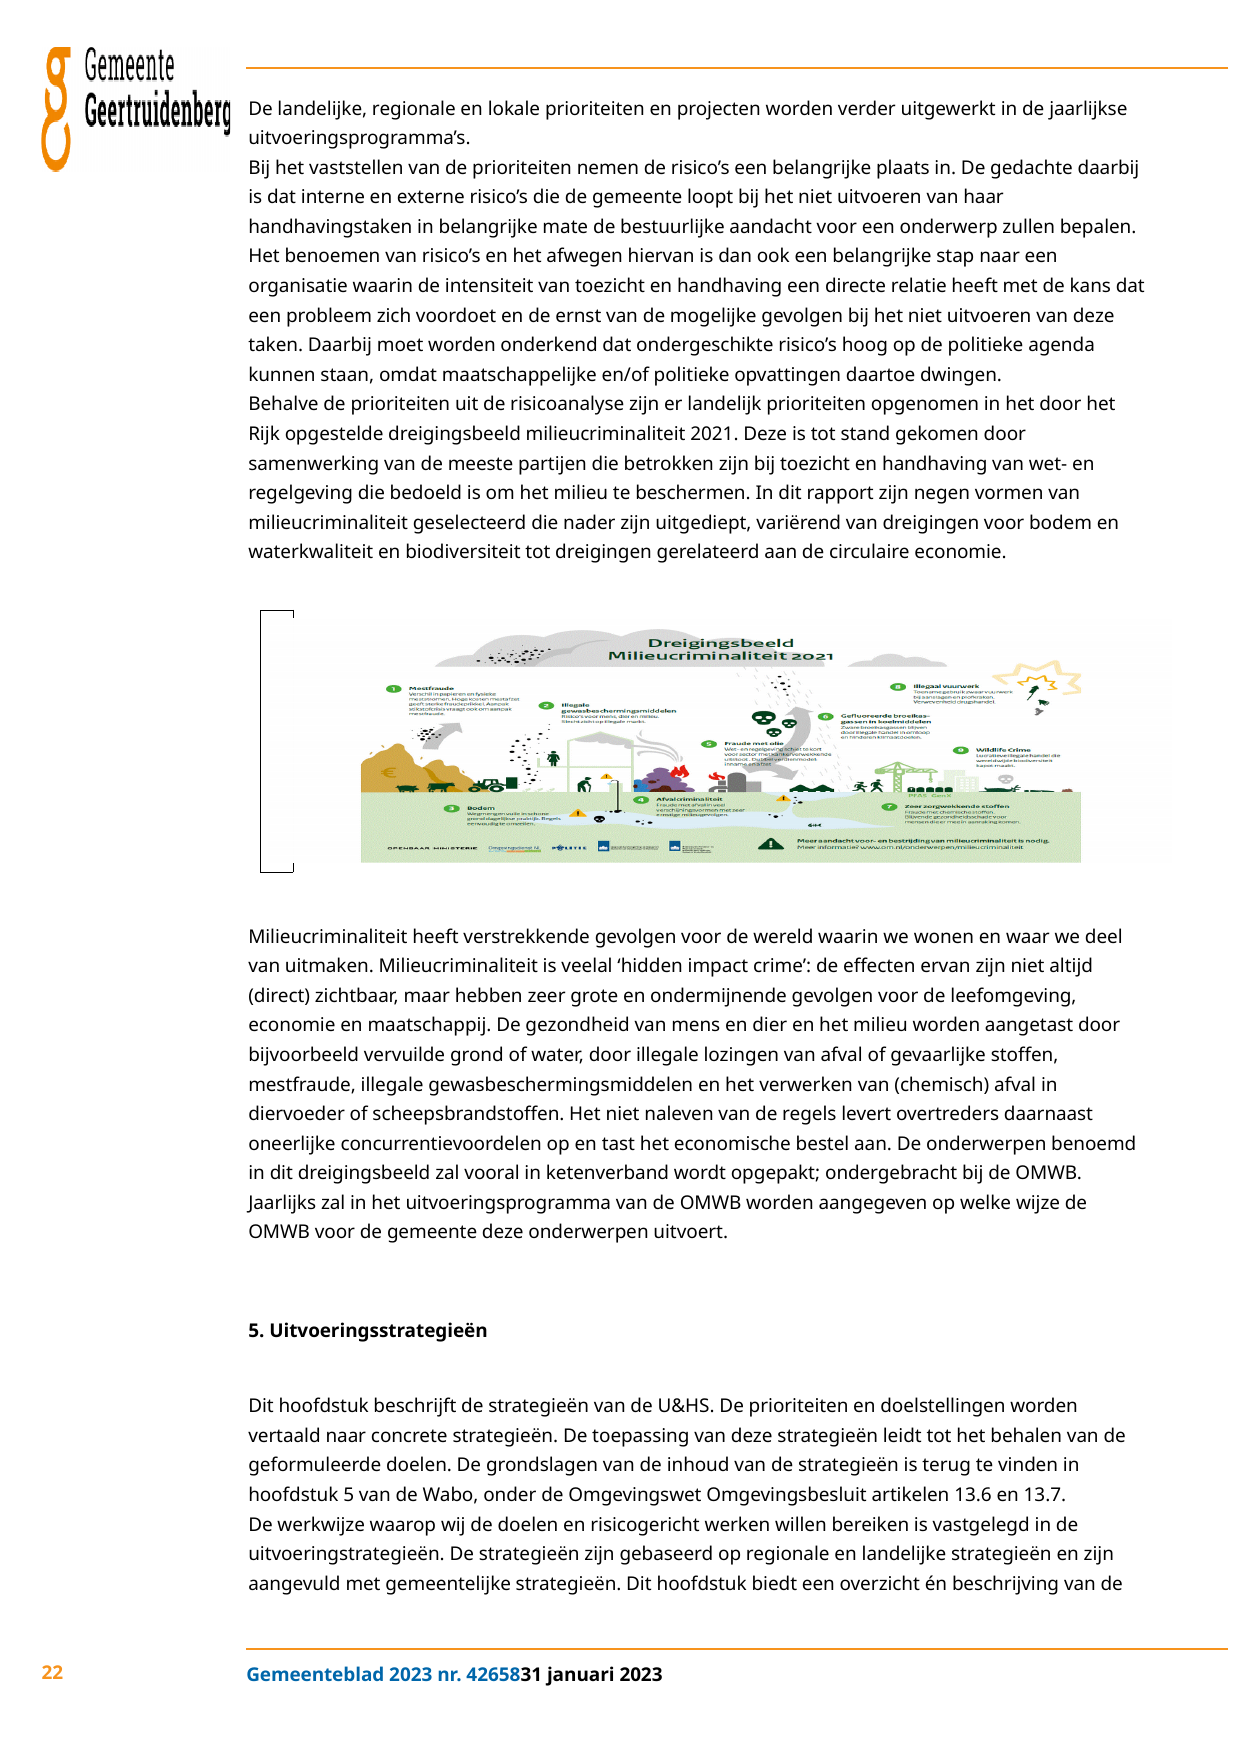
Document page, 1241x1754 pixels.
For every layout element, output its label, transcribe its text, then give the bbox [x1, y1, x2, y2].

text De landelijke, regionale en lokale prioriteiten en projecten worden verder uitgewerkt in de jaarlijkse uitvoeringsprogramma’s. [248, 95, 1152, 150]
text Behalve de prioriteiten uit de risicoanalyse zijn er landelijk prioriteiten opgenomen in het door het Rijk opgestelde dreigingsbeeld milieucriminaliteit 2021. Deze is tot stand gekomen door samenwerking van de meeste partijen die betrokken zijn bij toezicht en handhaving van wet- en regelgeving die bedoeld is om het milieu te beschermen. In dit rapport zijn negen vormen van milieucriminaliteit geselecteerd die nader zijn uitgediept, variërend van dreigingen voor bodem en waterkwaliteit en biodiversiteit tot dreigingen gerelateerd aan de circulaire economie. [248, 391, 1152, 564]
text De werkwijze waarop wij de doelen en risicogericht werken willen bereiken is vastgelegd in de uitvoeringstrategieën. De strategieën zijn gebaseerd op regionale en landelijke strategieën en zijn aangevuld met gemeentelijke strategieën. Dit hoofdstuk biedt een overzicht én beschrijving van de [248, 1511, 1152, 1596]
picture [268, 618, 1173, 863]
text Dit hoofdstuk beschrijft de strategieën van de U&HS. De prioriteiten en doelstellingen worden vertaald naar concrete strategieën. De toepassing van deze strategieën leidt tot het behalen van de geformuleerde doelen. De grondslagen van de inhoud van de strategieën is terug te vinden in hoofdstuk 5 van de Wabo, onder de Omgevingswet Omgevingsbesluit artikelen 13.6 en 13.7. [248, 1392, 1152, 1507]
picture [41, 47, 231, 172]
text Bij het vaststellen van de prioriteiten nemen de risico’s een belangrijke plaats in. De gedachte daarbij is dat interne en externe risico’s die de gemeente loopt bij het niet uitvoeren van haar handhavingstaken in belangrijke mate de bestuurlijke aandacht voor een onderwerp zullen bepalen. Het benoemen van risico’s en het afwegen hiervan is dan ook een belangrijke stap naar een organisatie waarin de intensiteit van toezicht en handhaving een directe relatie heeft met de kans dat een probleem zich voordoet en de ernst van de mogelijke gevolgen bij het niet uitvoeren van deze taken. Daarbij moet worden onderkend dat ondergeschikte risico’s hoog op de politieke agenda kunnen staan, omdat maatschappelijke en/of politieke opvattingen daartoe dwingen. [248, 154, 1152, 387]
text 5. Uitvoeringsstrategieën [248, 1315, 1152, 1343]
text Milieucriminaliteit heeft verstrekkende gevolgen voor de wereld waarin we wonen en waar we deel van uitmaken. Milieucriminaliteit is veelal ‘hidden impact crime’: de effecten ervan zijn niet altijd (direct) zichtbaar, maar hebben zeer grote en ondermijnende gevolgen voor de leefomgeving, economie en maatschappij. De gezondheid van mens en dier en het milieu worden aangetast door bijvoorbeeld vervuilde grond of water, door illegale lozingen van afval of gevaarlijke stoffen, mestfraude, illegale gewasbeschermingsmiddelen en het verwerken van (chemisch) afval in diervoeder of scheepsbrandstoffen. Het niet naleven van de regels levert overtreders daarnaast oneerlijke concurrentievoordelen op en tast het economische bestel aan. De onderwerpen benoemd in dit dreigingsbeeld zal vooral in ketenverband wordt opgepakt; ondergebracht bij de OMWB. Jaarlijks zal in het uitvoeringsprogramma van de OMWB worden aangegeven op welke wijze de OMWB voor de gemeente deze onderwerpen uitvoert. [248, 923, 1152, 1244]
